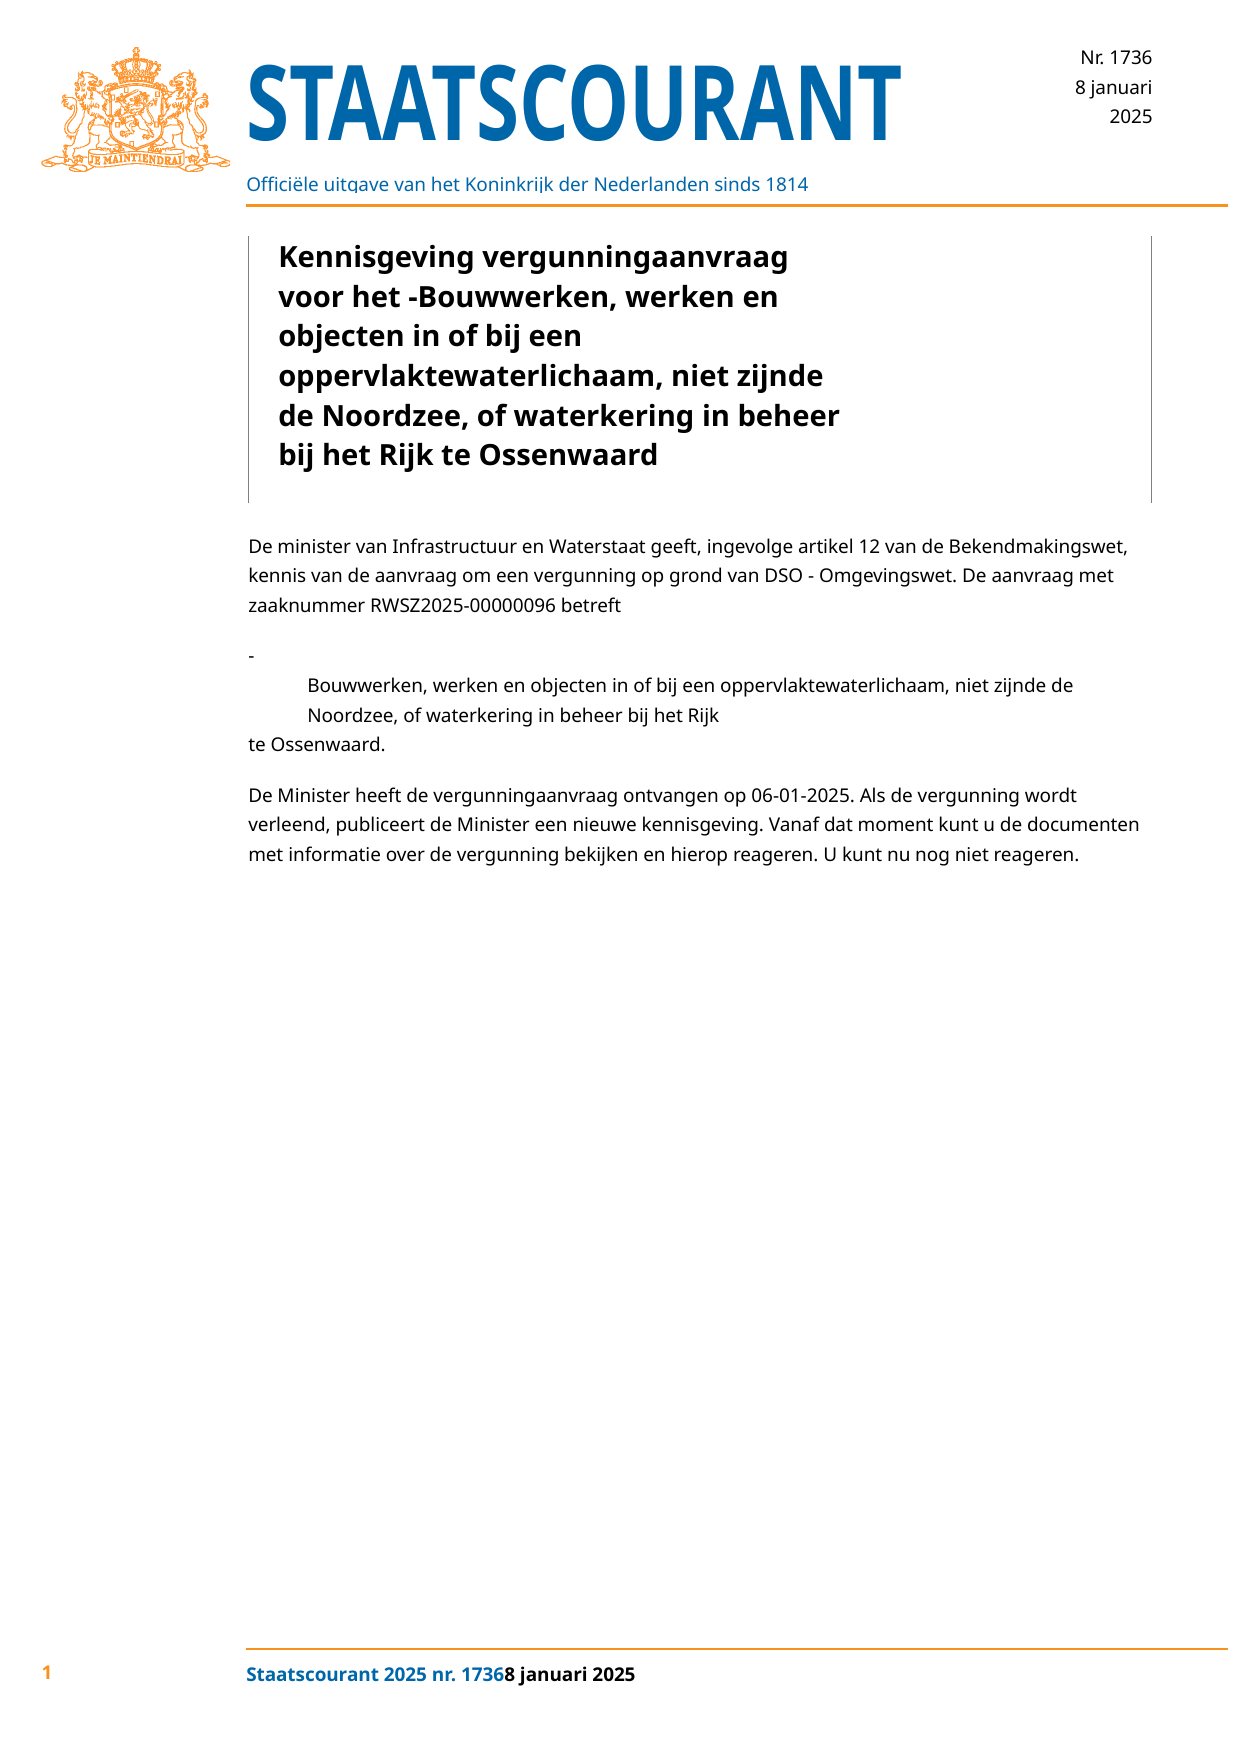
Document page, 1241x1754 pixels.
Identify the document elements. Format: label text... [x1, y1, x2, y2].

picture [41, 47, 231, 172]
text De Minister heeft de vergunningaanvraag ontvangen op 06-01-2025. Als de vergunning wordt verleend, publiceert de Minister een nieuwe kennisgeving. Vanaf dat moment kunt u de documenten met informatie over de vergunning bekijken en hierop reageren. U kunt nu nog niet reageren. [248, 782, 1152, 867]
table_header [850, 414, 1151, 503]
picture [912, 236, 1090, 414]
text te Ossenwaard. [248, 731, 1152, 757]
text De minister van Infrastructuur en Waterstaat geeft, ingevolge artikel 12 van de Bekendmakingswet, kennis van de aanvraag om een vergunning op grond van DSO - Omgevingswet. De aanvraag met zaaknummer RWSZ2025-00000096 betreft [248, 533, 1152, 618]
table_header Kennisgeving vergunningaanvraag voor het -Bouwwerken, werken en objecten in of bij een oppervlaktewaterlichaam, niet zijnde de Noordzee, of waterkering in beheer bij het Rijk te Ossenwaard [249, 236, 850, 503]
table_header [850, 236, 912, 413]
list Bouwwerken, werken en objecten in of bij een oppervlaktewaterlichaam, niet zijnde de Noordzee, of waterkering in beheer bij het Rijk [248, 672, 1152, 727]
table_header [1090, 236, 1151, 413]
